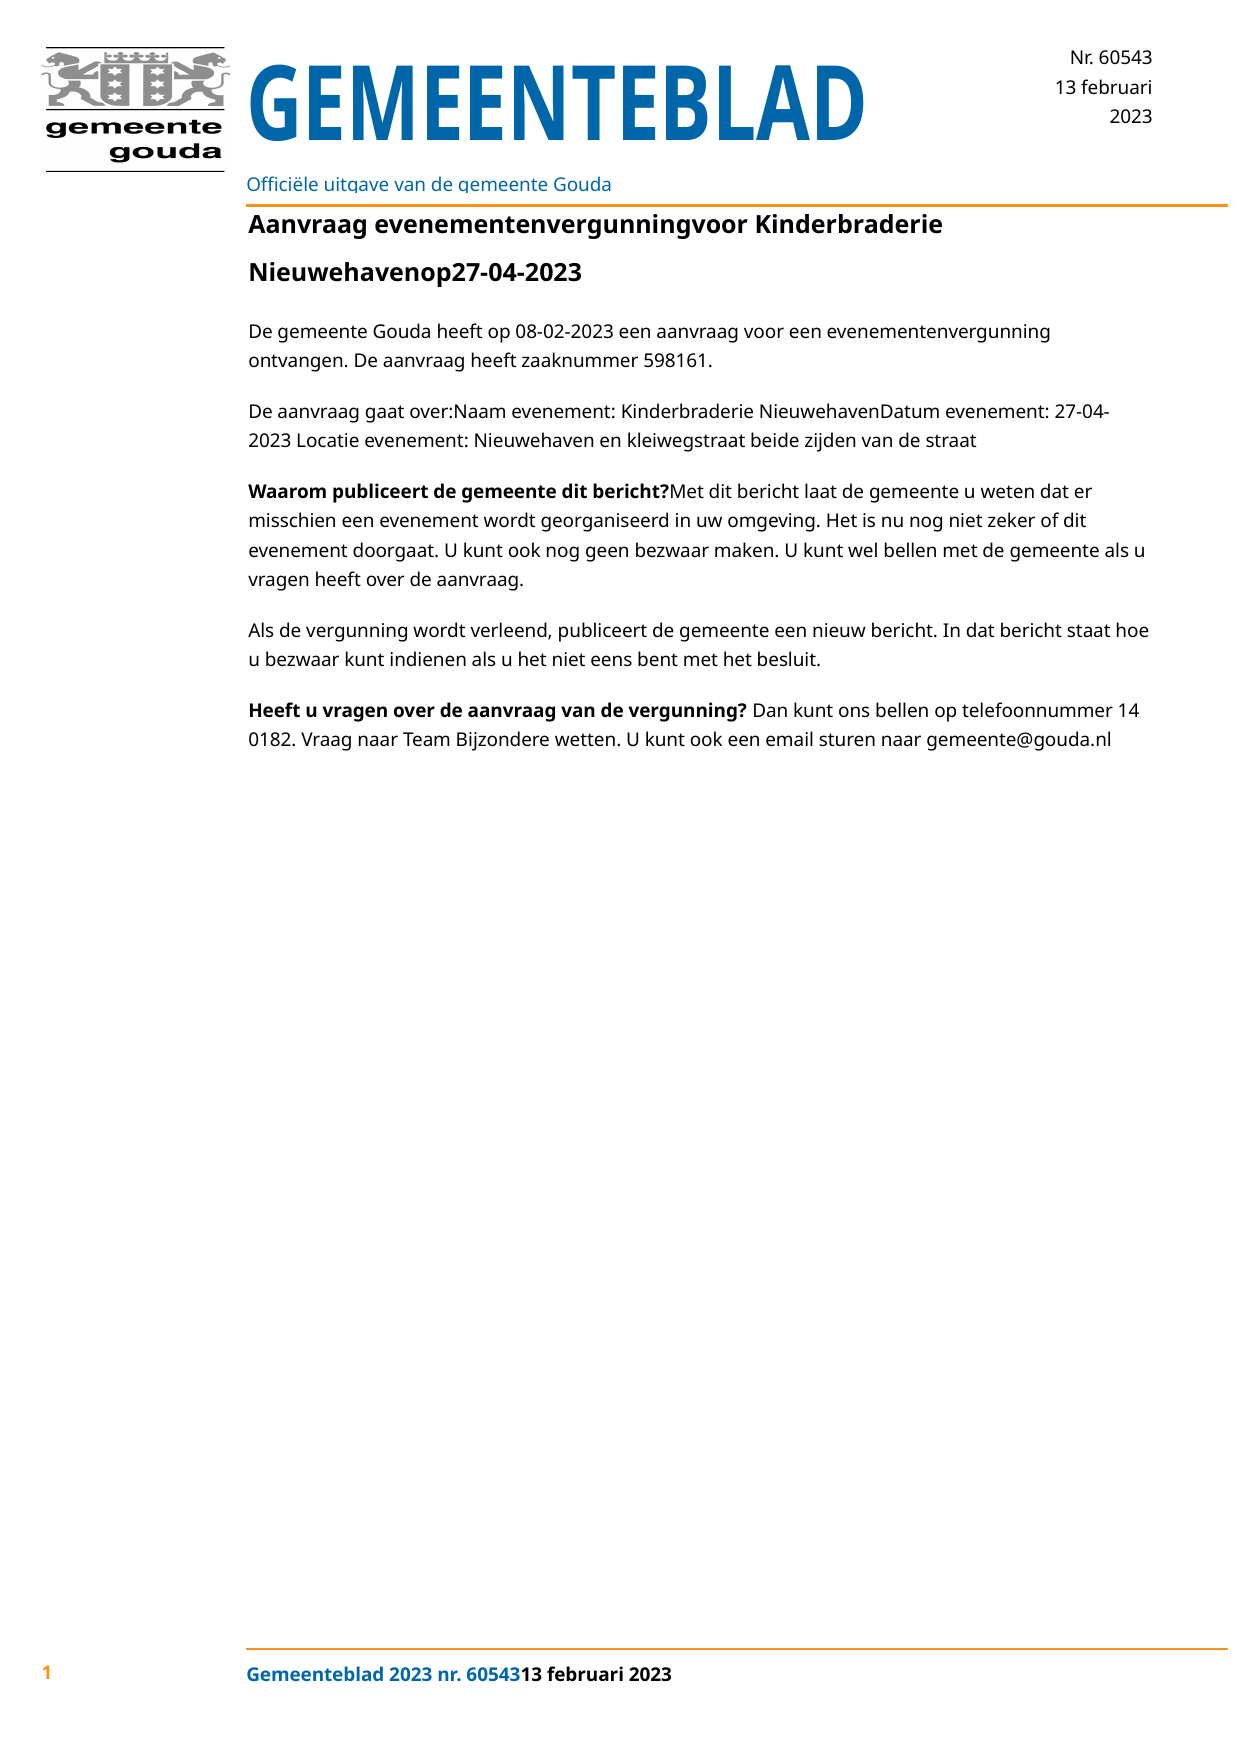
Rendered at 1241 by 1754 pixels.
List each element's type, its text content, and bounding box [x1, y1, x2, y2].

text De aanvraag gaat over:Naam evenement: Kinderbraderie NieuwehavenDatum evenement: 27-04-2023 Locatie evenement: Nieuwehaven en kleiwegstraat beide zijden van de straat [248, 398, 1152, 453]
text Als de vergunning wordt verleend, publiceert de gemeente een nieuw bericht. In dat bericht staat hoe u bezwaar kunt indienen als u het niet eens bent met het besluit. [248, 617, 1152, 672]
text Waarom publiceert de gemeente dit bericht?Met dit bericht laat de gemeente u weten dat er misschien een evenement wordt georganiseerd in uw omgeving. Het is nu nog niet zeker of dit evenement doorgaat. U kunt ook nog geen bezwaar maken. U kunt wel bellen met de gemeente als u vragen heeft over de aanvraag. [248, 478, 1152, 592]
text Aanvraag evenementenvergunningvoor Kinderbraderie Nieuwehavenop27-04-2023 [248, 207, 1152, 288]
text Heeft u vragen over de aanvraag van de vergunning? Dan kunt ons bellen op telefoonnummer 14 0182. Vraag naar Team Bijzondere wetten. U kunt ook een email sturen naar gemeente@gouda.nl [248, 697, 1152, 752]
text De gemeente Gouda heeft op 08-02-2023 een aanvraag voor een evenementenvergunning ontvangen. De aanvraag heeft zaaknummer 598161. [248, 318, 1152, 373]
picture [41, 47, 231, 172]
